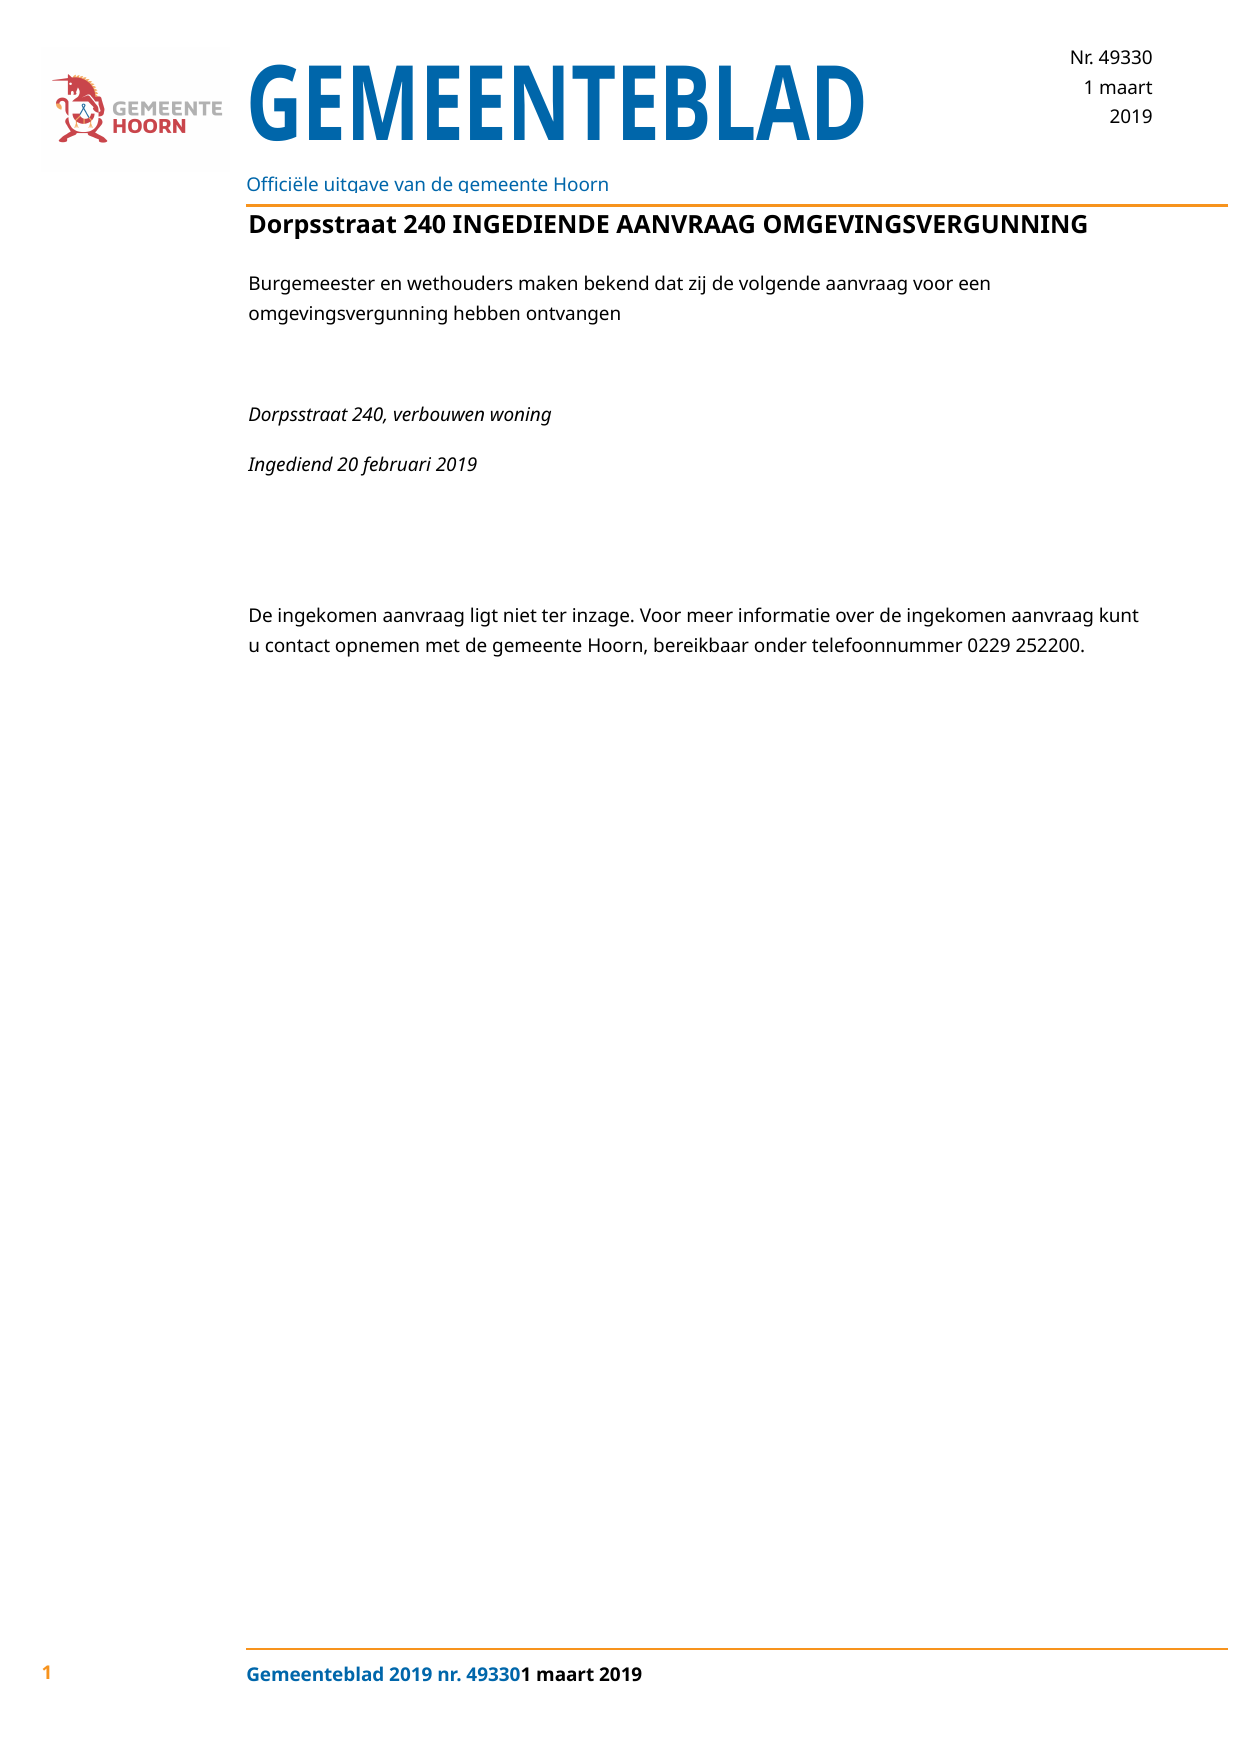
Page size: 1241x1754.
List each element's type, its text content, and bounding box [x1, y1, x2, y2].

text De ingekomen aanvraag ligt niet ter inzage. Voor meer informatie over de ingekomen aanvraag kunt u contact opnemen met de gemeente Hoorn, bereikbaar onder telefoonnummer 0229 252200. [248, 602, 1152, 658]
text Dorpsstraat 240, verbouwen woning [248, 401, 1152, 426]
picture [41, 47, 231, 172]
text Ingediend 20 februari 2019 [248, 451, 1152, 477]
text Dorpsstraat 240 INGEDIENDE AANVRAAG OMGEVINGSVERGUNNING [248, 207, 1152, 241]
text Burgemeester en wethouders maken bekend dat zij de volgende aanvraag voor een omgevingsvergunning hebben ontvangen [248, 270, 1152, 326]
